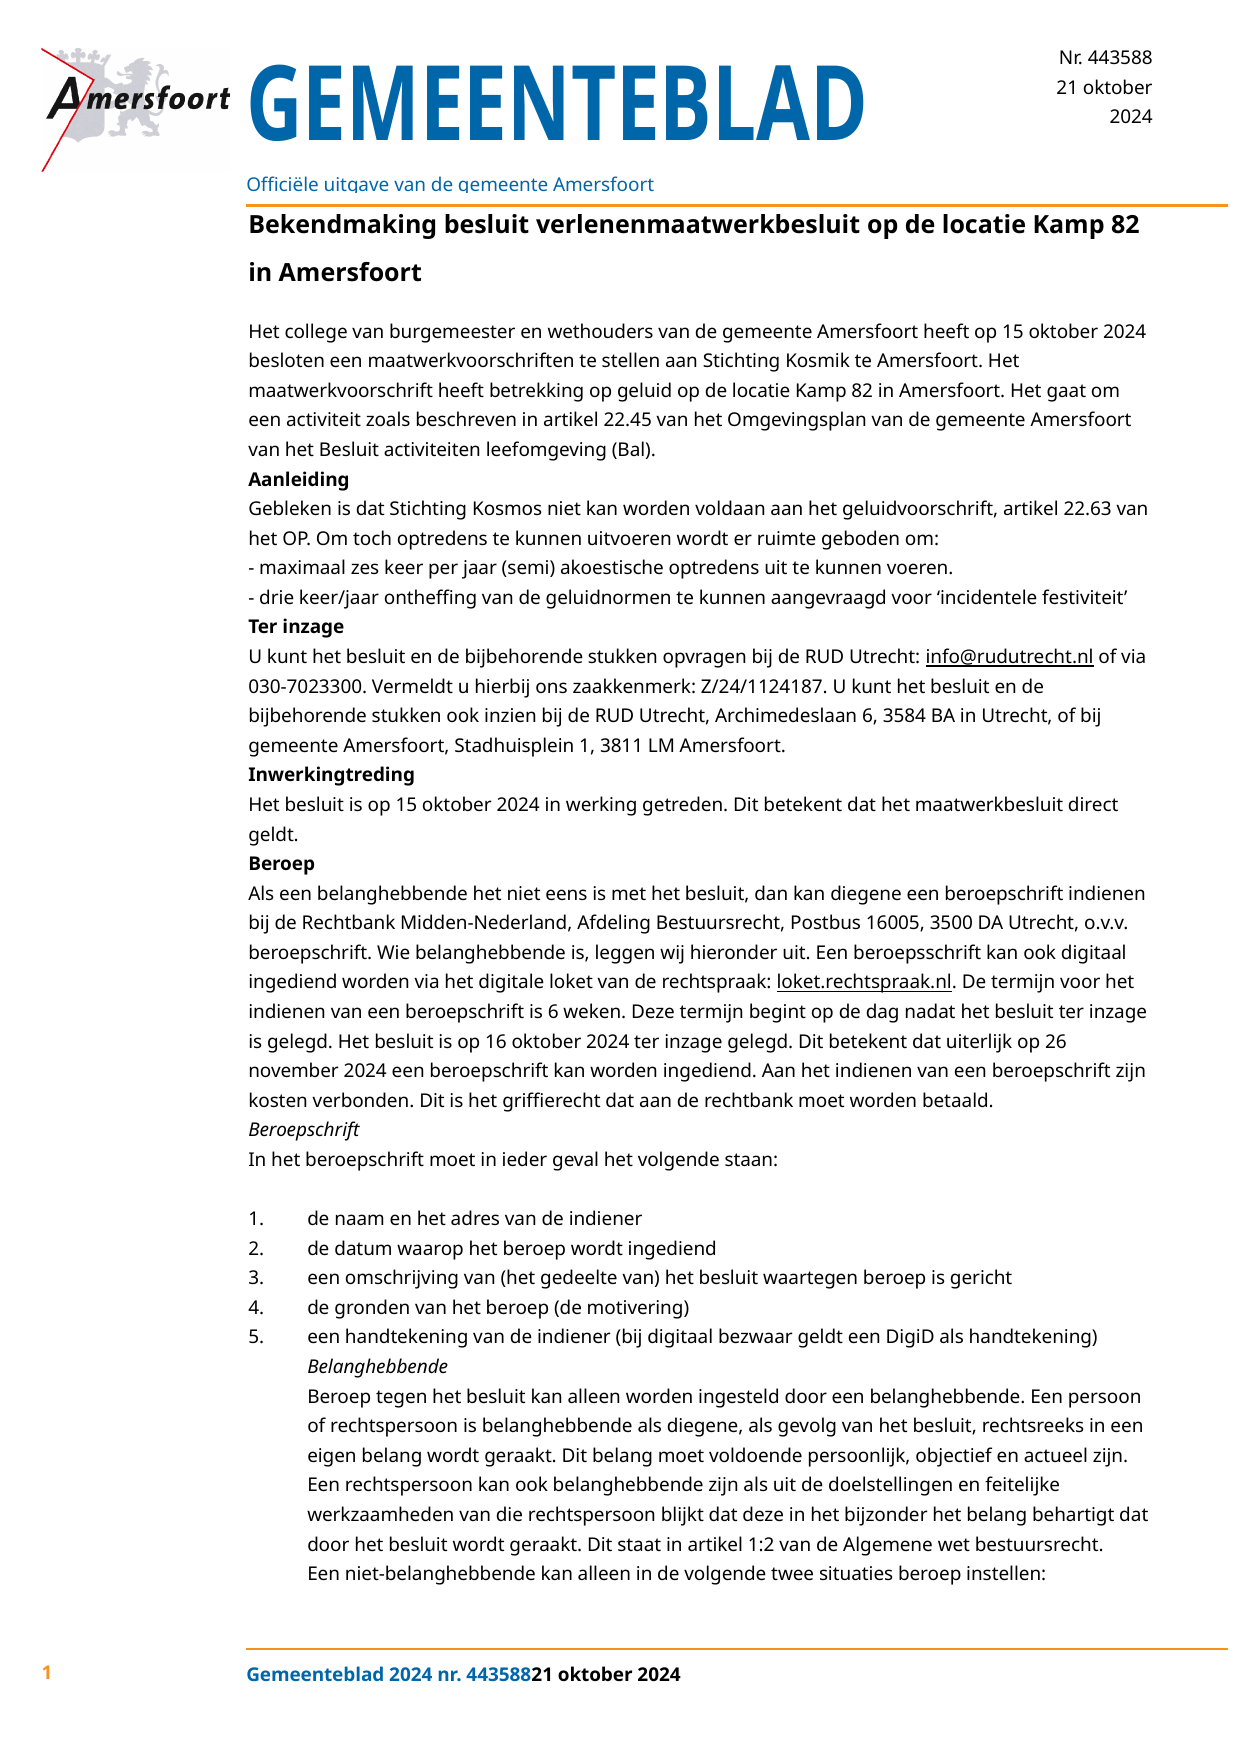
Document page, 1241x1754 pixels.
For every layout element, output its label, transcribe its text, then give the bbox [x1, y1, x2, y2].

text - drie keer/jaar ontheffing van de geluidnormen te kunnen aangevraagd voor ‘incidentele festiviteit’ [248, 584, 1152, 610]
picture [41, 47, 231, 172]
text Het college van burgemeester en wethouders van de gemeente Amersfoort heeft op 15 oktober 2024 besloten een maatwerkvoorschriften te stellen aan Stichting Kosmik te Amersfoort. Het maatwerkvoorschrift heeft betrekking op geluid op de locatie Kamp 82 in Amersfoort. Het gaat om een activiteit zoals beschreven in artikel 22.45 van het Omgevingsplan van de gemeente Amersfoort van het Besluit activiteiten leefomgeving (Bal). [248, 318, 1152, 462]
list de gronden van het beroep (de motivering) [248, 1294, 1152, 1320]
text Beroepschrift [248, 1117, 1152, 1142]
list de naam en het adres van de indiener [248, 1205, 1152, 1231]
list Een niet-belanghebbende kan alleen in de volgende twee situaties beroep instellen: [248, 1560, 1152, 1586]
text Het besluit is op 15 oktober 2024 in werking getreden. Dit betekent dat het maatwerkbesluit direct geldt. [248, 791, 1152, 847]
list de datum waarop het beroep wordt ingediend [248, 1235, 1152, 1261]
text Bekendmaking besluit verlenenmaatwerkbesluit op de locatie Kamp 82 in Amersfoort [248, 207, 1152, 288]
list een omschrijving van (het gedeelte van) het besluit waartegen beroep is gericht [248, 1264, 1152, 1290]
text Gebleken is dat Stichting Kosmos niet kan worden voldaan aan het geluidvoorschrift, artikel 22.63 van het OP. Om toch optredens te kunnen uitvoeren wordt er ruimte geboden om: [248, 495, 1152, 551]
text - maximaal zes keer per jaar (semi) akoestische optredens uit te kunnen voeren. [248, 554, 1152, 580]
list Beroep tegen het besluit kan alleen worden ingesteld door een belanghebbende. Een persoon of rechtspersoon is belanghebbende als diegene, als gevolg van het besluit, rechtsreeks in een eigen belang wordt geraakt. Dit belang moet voldoende persoonlijk, objectief en actueel zijn. Een rechtspersoon kan ook belanghebbende zijn als uit de doelstellingen en feitelijke werkzaamheden van die rechtspersoon blijkt dat deze in het bijzonder het belang behartigt dat door het besluit wordt geraakt. Dit staat in artikel 1:2 van de Algemene wet bestuursrecht. [248, 1383, 1152, 1557]
list een handtekening van de indiener (bij digitaal bezwaar geldt een DigiD als handtekening) [248, 1324, 1152, 1349]
text In het beroepschrift moet in ieder geval het volgende staan: [248, 1146, 1152, 1172]
text Beroep [248, 850, 1152, 876]
text Als een belanghebbende het niet eens is met het besluit, dan kan diegene een beroepschrift indienen bij de Rechtbank Midden-Nederland, Afdeling Bestuursrecht, Postbus 16005, 3500 DA Utrecht, o.v.v. beroepschrift. Wie belanghebbende is, leggen wij hieronder uit. Een beroepsschrift kan ook digitaal ingediend worden via het digitale loket van de rechtspraak: loket.rechtspraak.nl. De termijn voor het indienen van een beroepschrift is 6 weken. Deze termijn begint op de dag nadat het besluit ter inzage is gelegd. Het besluit is op 16 oktober 2024 ter inzage gelegd. Dit betekent dat uiterlijk op 26 november 2024 een beroepschrift kan worden ingediend. Aan het indienen van een beroepschrift zijn kosten verbonden. Dit is het griffierecht dat aan de rechtbank moet worden betaald. [248, 880, 1152, 1113]
text Aanleiding [248, 466, 1152, 492]
list Belanghebbende [248, 1353, 1152, 1379]
text Inwerkingtreding [248, 762, 1152, 787]
text Ter inzage [248, 614, 1152, 639]
text U kunt het besluit en de bijbehorende stukken opvragen bij de RUD Utrecht: info@rudutrecht.nl of via 030-7023300. Vermeldt u hierbij ons zaakkenmerk: Z/24/1124187. U kunt het besluit en de bijbehorende stukken ook inzien bij de RUD Utrecht, Archimedeslaan 6, 3584 BA in Utrecht, of bij gemeente Amersfoort, Stadhuisplein 1, 3811 LM Amersfoort. [248, 643, 1152, 758]
